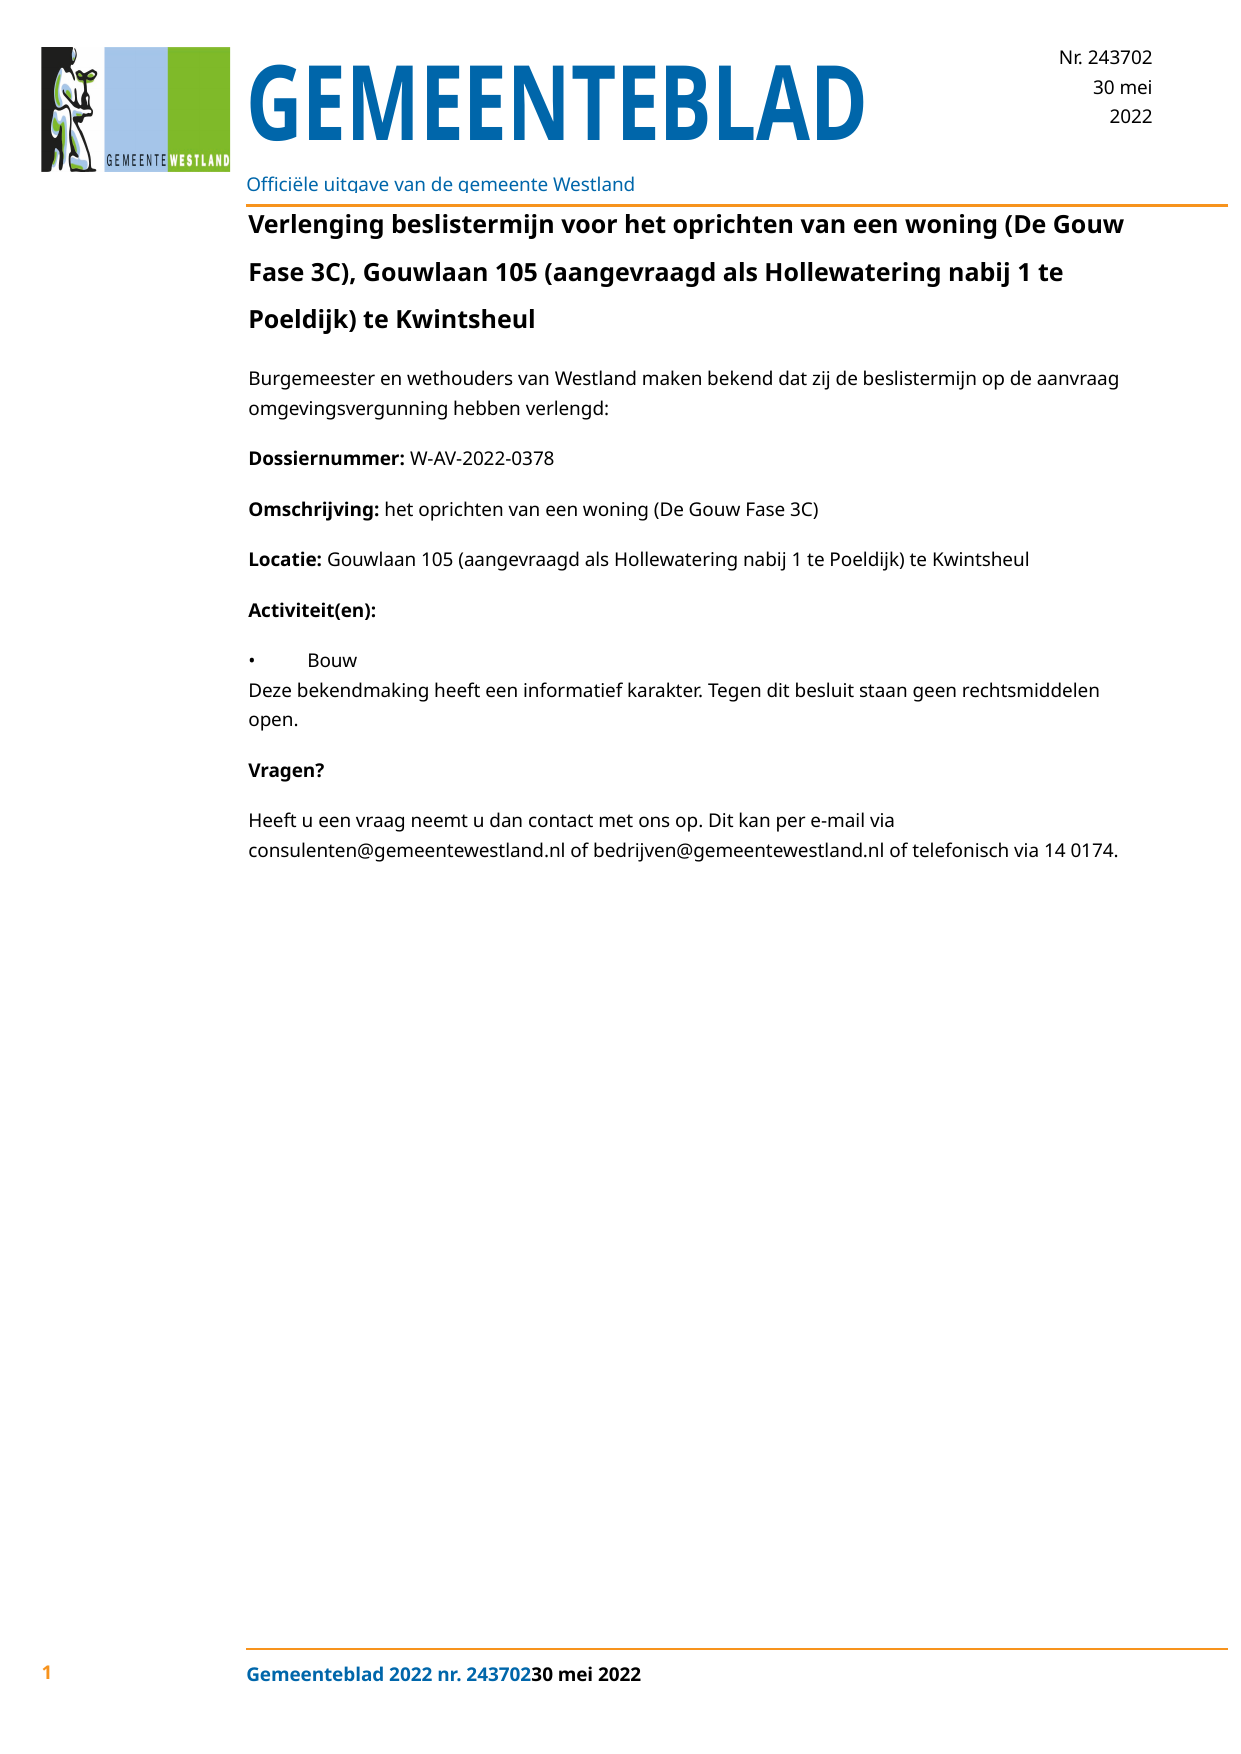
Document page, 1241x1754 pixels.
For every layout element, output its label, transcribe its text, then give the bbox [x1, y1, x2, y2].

list Bouw [248, 647, 1152, 673]
text Deze bekendmaking heeft een informatief karakter. Tegen dit besluit staan geen rechtsmiddelen open. [248, 677, 1152, 732]
text Burgemeester en wethouders van Westland maken bekend dat zij de beslistermijn op de aanvraag omgevingsvergunning hebben verlengd: [248, 366, 1152, 421]
text Locatie: Gouwlaan 105 (aangevraagd als Hollewatering nabij 1 te Poeldijk) te Kwintsheul [248, 546, 1152, 572]
text Omschrijving: het oprichten van een woning (De Gouw Fase 3C) [248, 496, 1152, 522]
text Activiteit(en): [248, 597, 1152, 622]
picture [41, 47, 231, 172]
text Heeft u een vraag neemt u dan contact met ons op. Dit kan per e-mail via consulenten@gemeentewestland.nl of bedrijven@gemeentewestland.nl of telefonisch via 14 0174. [248, 807, 1152, 862]
text Dossiernummer: W-AV-2022-0378 [248, 446, 1152, 471]
text Vragen? [248, 757, 1152, 782]
text Verlenging beslistermijn voor het oprichten van een woning (De Gouw Fase 3C), Gouwlaan 105 (aangevraagd als Hollewatering nabij 1 te Poeldijk) te Kwintsheul [248, 207, 1152, 336]
